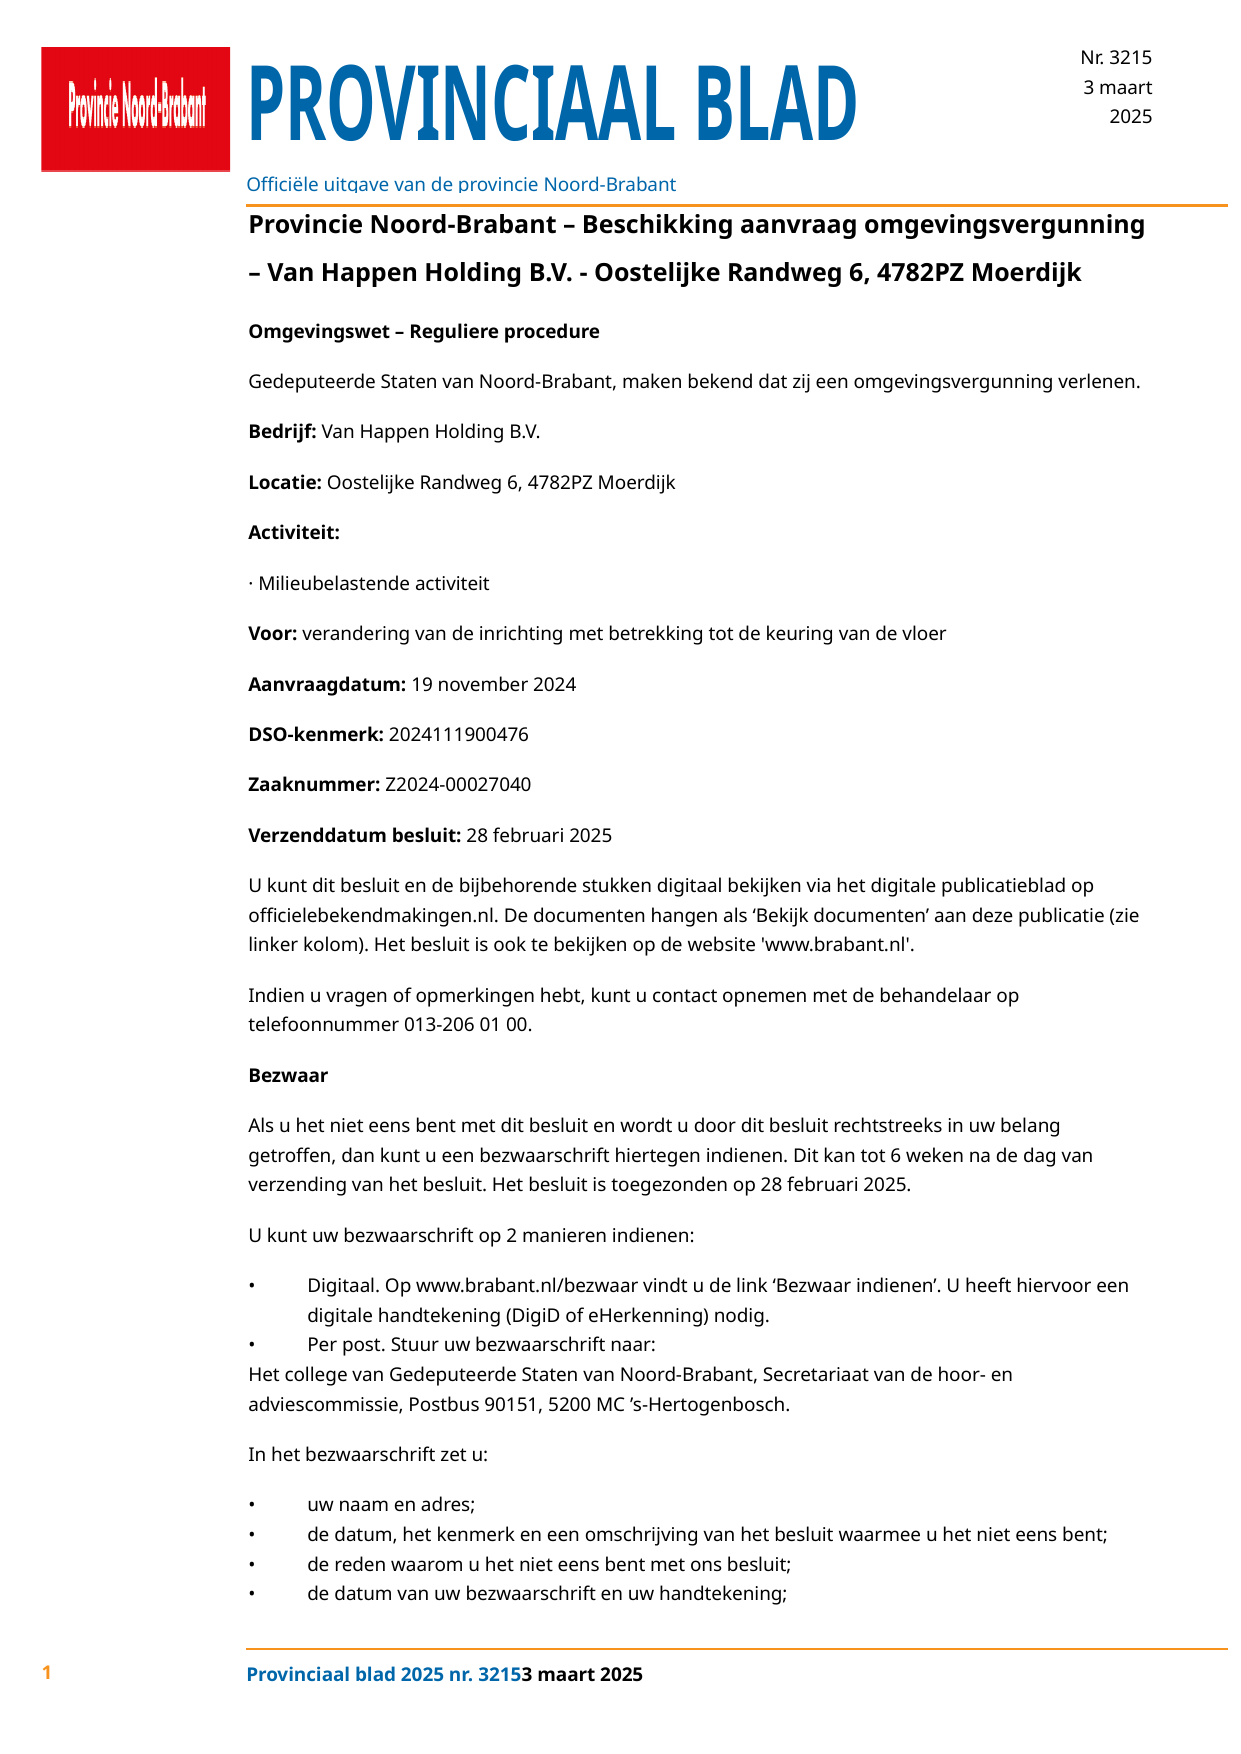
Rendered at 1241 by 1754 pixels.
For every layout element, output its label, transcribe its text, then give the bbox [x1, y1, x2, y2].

text Verzenddatum besluit: 28 februari 2025 [248, 822, 1152, 848]
text Als u het niet eens bent met dit besluit en wordt u door dit besluit rechtstreeks in uw belang getroffen, dan kunt u een bezwaarschrift hiertegen indienen. Dit kan tot 6 weken na de dag van verzending van het besluit. Het besluit is toegezonden op 28 februari 2025. [248, 1112, 1152, 1197]
text Voor: verandering van de inrichting met betrekking tot de keuring van de vloer [248, 620, 1152, 646]
text DSO-kenmerk: 2024111900476 [248, 721, 1152, 747]
text Aanvraagdatum: 19 november 2024 [248, 671, 1152, 697]
text Gedeputeerde Staten van Noord-Brabant, maken bekend dat zij een omgevingsvergunning verlenen. [248, 368, 1152, 394]
text Provincie Noord-Brabant – Beschikking aanvraag omgevingsvergunning – Van Happen Holding B.V. - Oostelijke Randweg 6, 4782PZ Moerdijk [248, 207, 1152, 288]
text Het college van Gedeputeerde Staten van Noord-Brabant, Secretariaat van de hoor- en adviescommissie, Postbus 90151, 5200 MC ’s‑Hertogenbosch. [248, 1361, 1152, 1417]
list uw naam en adres; [248, 1492, 1152, 1517]
text U kunt dit besluit en de bijbehorende stukken digitaal bekijken via het digitale publicatieblad op officielebekendmakingen.nl. De documenten hangen als ‘Bekijk documenten’ aan deze publicatie (zie linker kolom). Het besluit is ook te bekijken op de website 'www.brabant.nl'. [248, 872, 1152, 957]
text U kunt uw bezwaarschrift op 2 manieren indienen: [248, 1222, 1152, 1248]
text Bedrijf: Van Happen Holding B.V. [248, 419, 1152, 444]
text Locatie: Oostelijke Randweg 6, 4782PZ Moerdijk [248, 469, 1152, 495]
text In het bezwaarschrift zet u: [248, 1441, 1152, 1467]
picture [41, 47, 231, 172]
text Omgevingswet – Reguliere procedure [248, 318, 1152, 344]
text Indien u vragen of opmerkingen hebt, kunt u contact opnemen met de behandelaar op telefoonnummer 013-206 01 00. [248, 982, 1152, 1037]
list de datum, het kenmerk en een omschrijving van het besluit waarmee u het niet eens bent; [248, 1521, 1152, 1547]
list Digitaal. Op www.brabant.nl/bezwaar vindt u de link ‘Bezwaar indienen’. U heeft hiervoor een digitale handtekening (DigiD of eHerkenning) nodig. [248, 1272, 1152, 1328]
text Zaaknummer: Z2024-00027040 [248, 772, 1152, 797]
text Activiteit: [248, 519, 1152, 545]
list Per post. Stuur uw bezwaarschrift naar: [248, 1332, 1152, 1357]
text Bezwaar [248, 1062, 1152, 1088]
list de reden waarom u het niet eens bent met ons besluit; [248, 1551, 1152, 1577]
text · Milieubelastende activiteit [248, 570, 1152, 596]
list de datum van uw bezwaarschrift en uw handtekening; [248, 1580, 1152, 1606]
